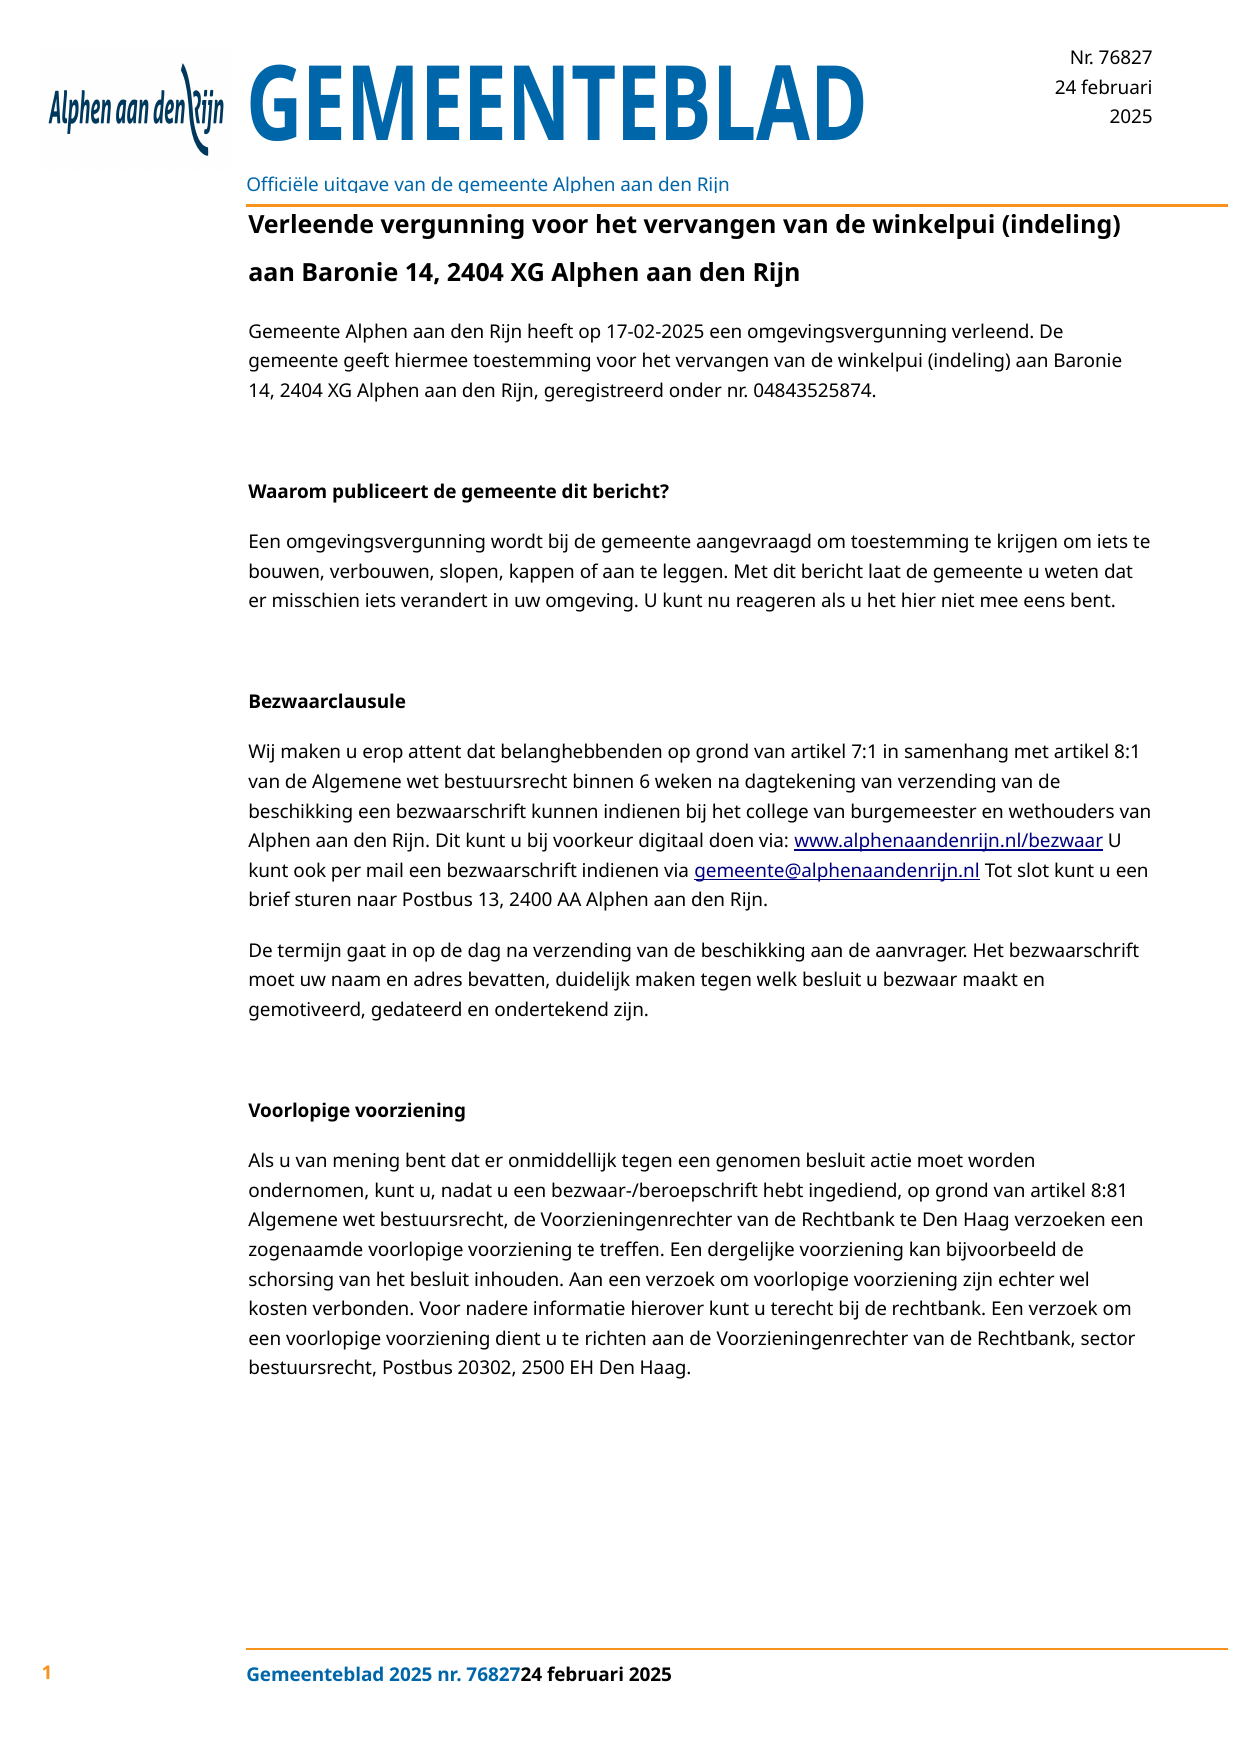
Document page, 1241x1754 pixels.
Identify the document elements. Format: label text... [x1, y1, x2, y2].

text Waarom publiceert de gemeente dit bericht? [248, 478, 1152, 504]
text Voorlopige voorziening [248, 1097, 1152, 1123]
text Als u van mening bent dat er onmiddellijk tegen een genomen besluit actie moet worden ondernomen, kunt u, nadat u een bezwaar-/beroepschrift hebt ingediend, op grond van artikel 8:81 Algemene wet bestuursrecht, de Voorzieningenrechter van de Rechtbank te Den Haag verzoeken een zogenaamde voorlopige voorziening te treffen. Een dergelijke voorziening kan bijvoorbeeld de schorsing van het besluit inhouden. Aan een verzoek om voorlopige voorziening zijn echter wel kosten verbonden. Voor nadere informatie hierover kunt u terecht bij de rechtbank. Een verzoek om een voorlopige voorziening dient u te richten aan de Voorzieningenrechter van de Rechtbank, sector bestuursrecht, Postbus 20302, 2500 EH Den Haag. [248, 1147, 1152, 1380]
text Bezwaarclausule [248, 688, 1152, 714]
text De termijn gaat in op de dag na verzending van de beschikking aan de aanvrager. Het bezwaarschrift moet uw naam en adres bevatten, duidelijk maken tegen welk besluit u bezwaar maakt en gemotiveerd, gedateerd en ondertekend zijn. [248, 937, 1152, 1022]
text Wij maken u erop attent dat belanghebbenden op grond van artikel 7:1 in samenhang met artikel 8:1 van de Algemene wet bestuursrecht binnen 6 weken na dagtekening van verzending van de beschikking een bezwaarschrift kunnen indienen bij het college van burgemeester en wethouders van Alphen aan den Rijn. Dit kunt u bij voorkeur digitaal doen via: www.alphenaandenrijn.nl/bezwaar U kunt ook per mail een bezwaarschrift indienen via gemeente@alphenaandenrijn.nl Tot slot kunt u een brief sturen naar Postbus 13, 2400 AA Alphen aan den Rijn. [248, 739, 1152, 912]
text Gemeente Alphen aan den Rijn heeft op 17-02-2025 een omgevingsvergunning verleend. De gemeente geeft hiermee toestemming voor het vervangen van de winkelpui (indeling) aan Baronie 14, 2404 XG Alphen aan den Rijn, geregistreerd onder nr. 04843525874. [248, 318, 1152, 403]
picture [41, 47, 231, 172]
text Verleende vergunning voor het vervangen van de winkelpui (indeling) aan Baronie 14, 2404 XG Alphen aan den Rijn [248, 207, 1152, 288]
text Een omgevingsvergunning wordt bij de gemeente aangevraagd om toestemming te krijgen om iets te bouwen, verbouwen, slopen, kappen of aan te leggen. Met dit bericht laat de gemeente u weten dat er misschien iets verandert in uw omgeving. U kunt nu reageren als u het hier niet mee eens bent. [248, 528, 1152, 613]
